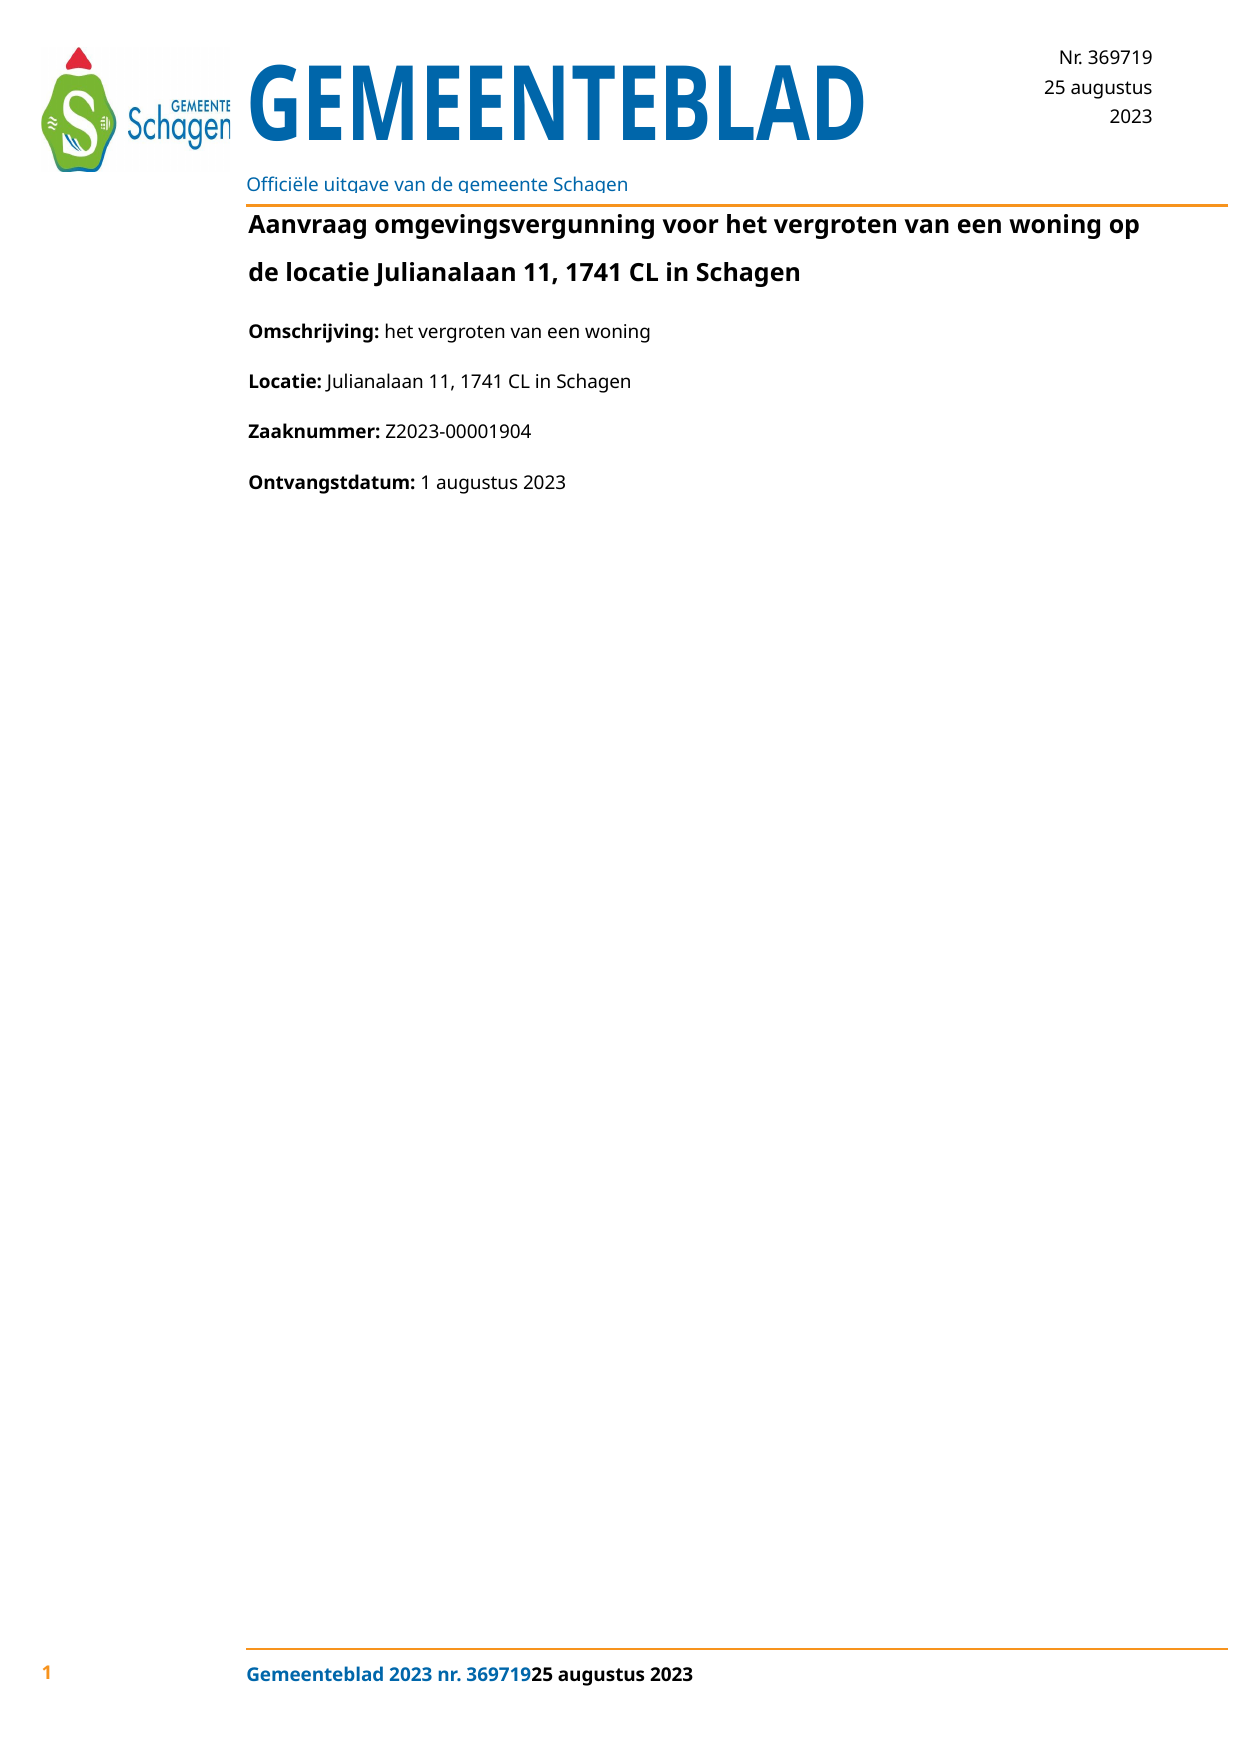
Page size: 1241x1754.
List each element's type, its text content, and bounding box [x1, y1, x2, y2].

text Zaaknummer: Z2023-00001904 [248, 419, 1152, 444]
picture [41, 47, 231, 172]
text Aanvraag omgevingsvergunning voor het vergroten van een woning op de locatie Julianalaan 11, 1741 CL in Schagen [248, 207, 1152, 288]
text Omschrijving: het vergroten van een woning [248, 318, 1152, 344]
text Locatie: Julianalaan 11, 1741 CL in Schagen [248, 368, 1152, 394]
text Ontvangstdatum: 1 augustus 2023 [248, 469, 1152, 495]
